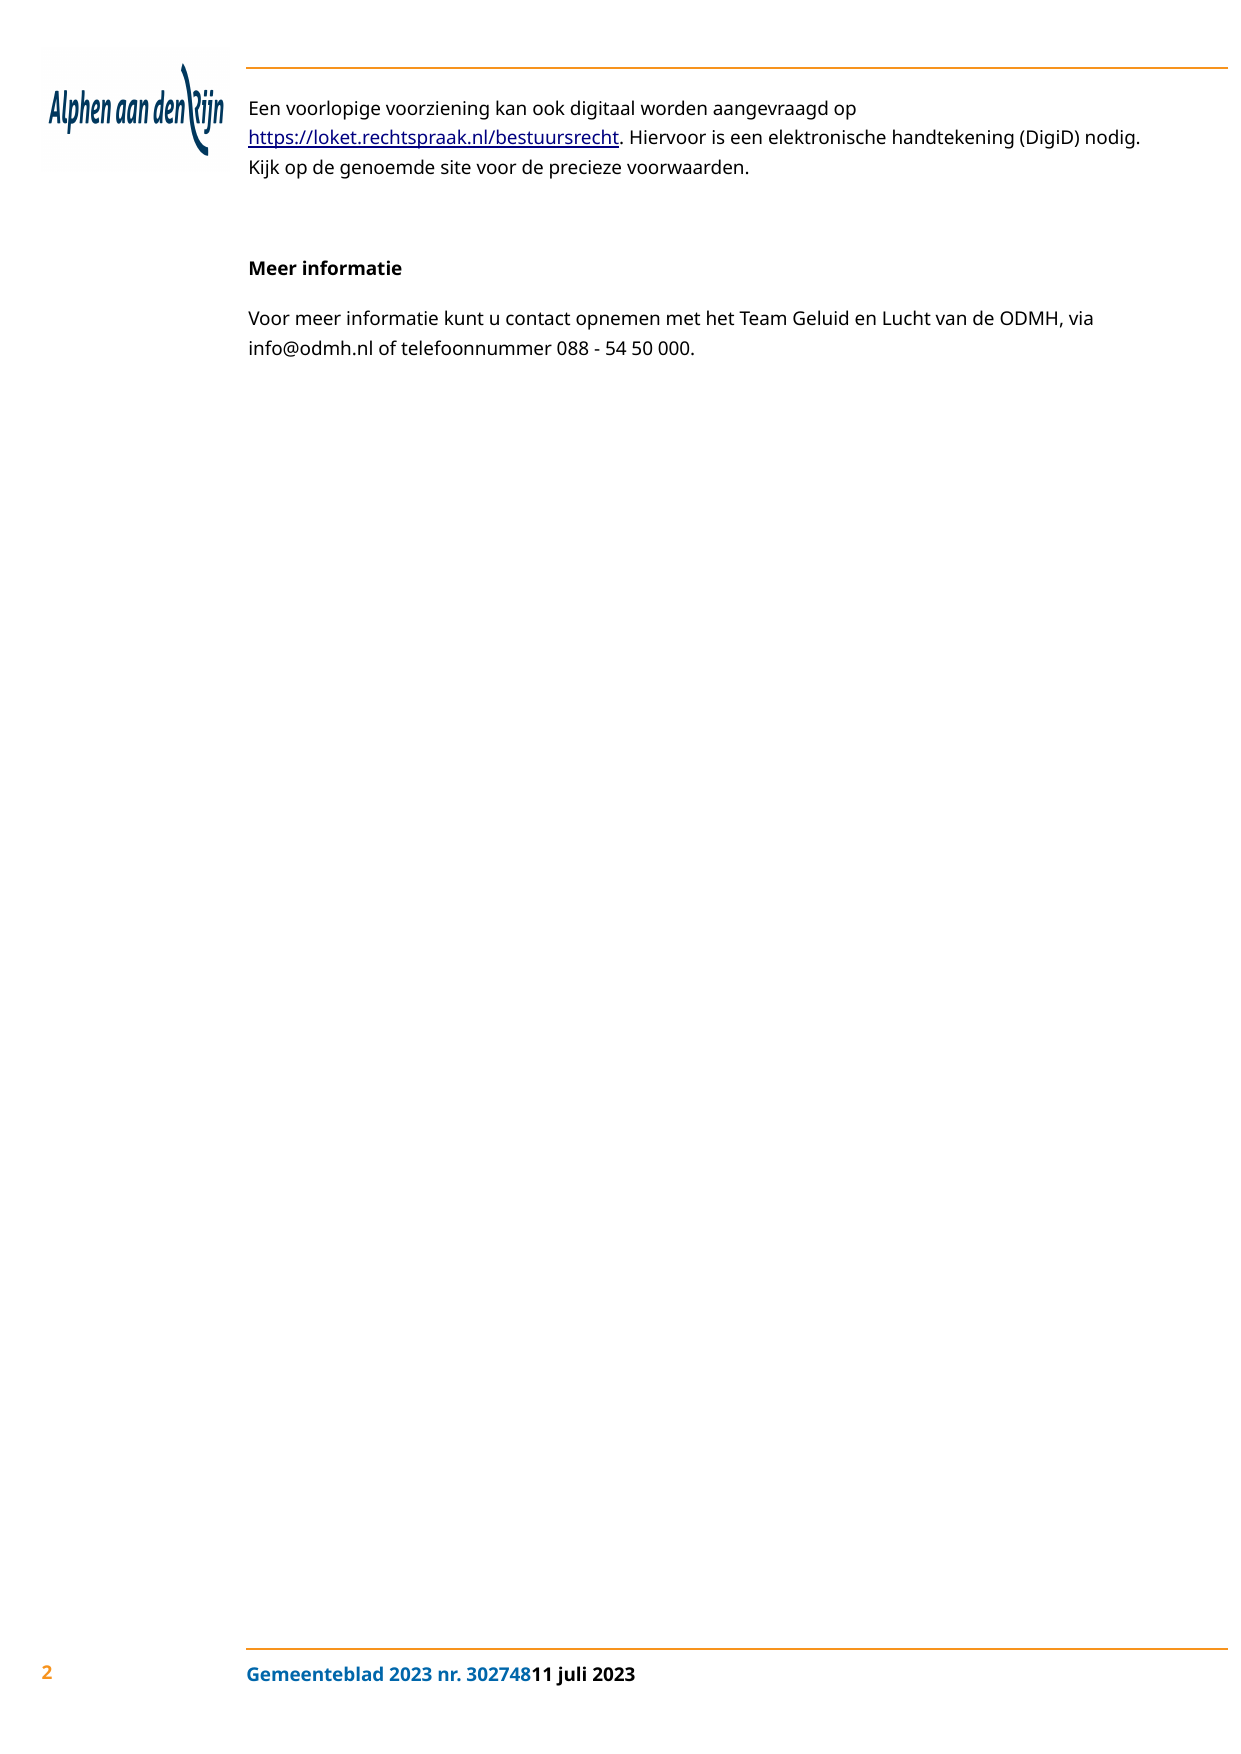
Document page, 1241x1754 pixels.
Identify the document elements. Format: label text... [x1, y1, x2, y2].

text Een voorlopige voorziening kan ook digitaal worden aangevraagd op https://loket.rechtspraak.nl/bestuursrecht. Hiervoor is een elektronische handtekening (DigiD) nodig. Kijk op de genoemde site voor de precieze voorwaarden. [248, 95, 1152, 180]
text Meer informatie [248, 255, 1152, 281]
picture [41, 47, 231, 172]
text Voor meer informatie kunt u contact opnemen met het Team Geluid en Lucht van de ODMH, via info@odmh.nl of telefoonnummer 088 - 54 50 000. [248, 305, 1152, 361]
